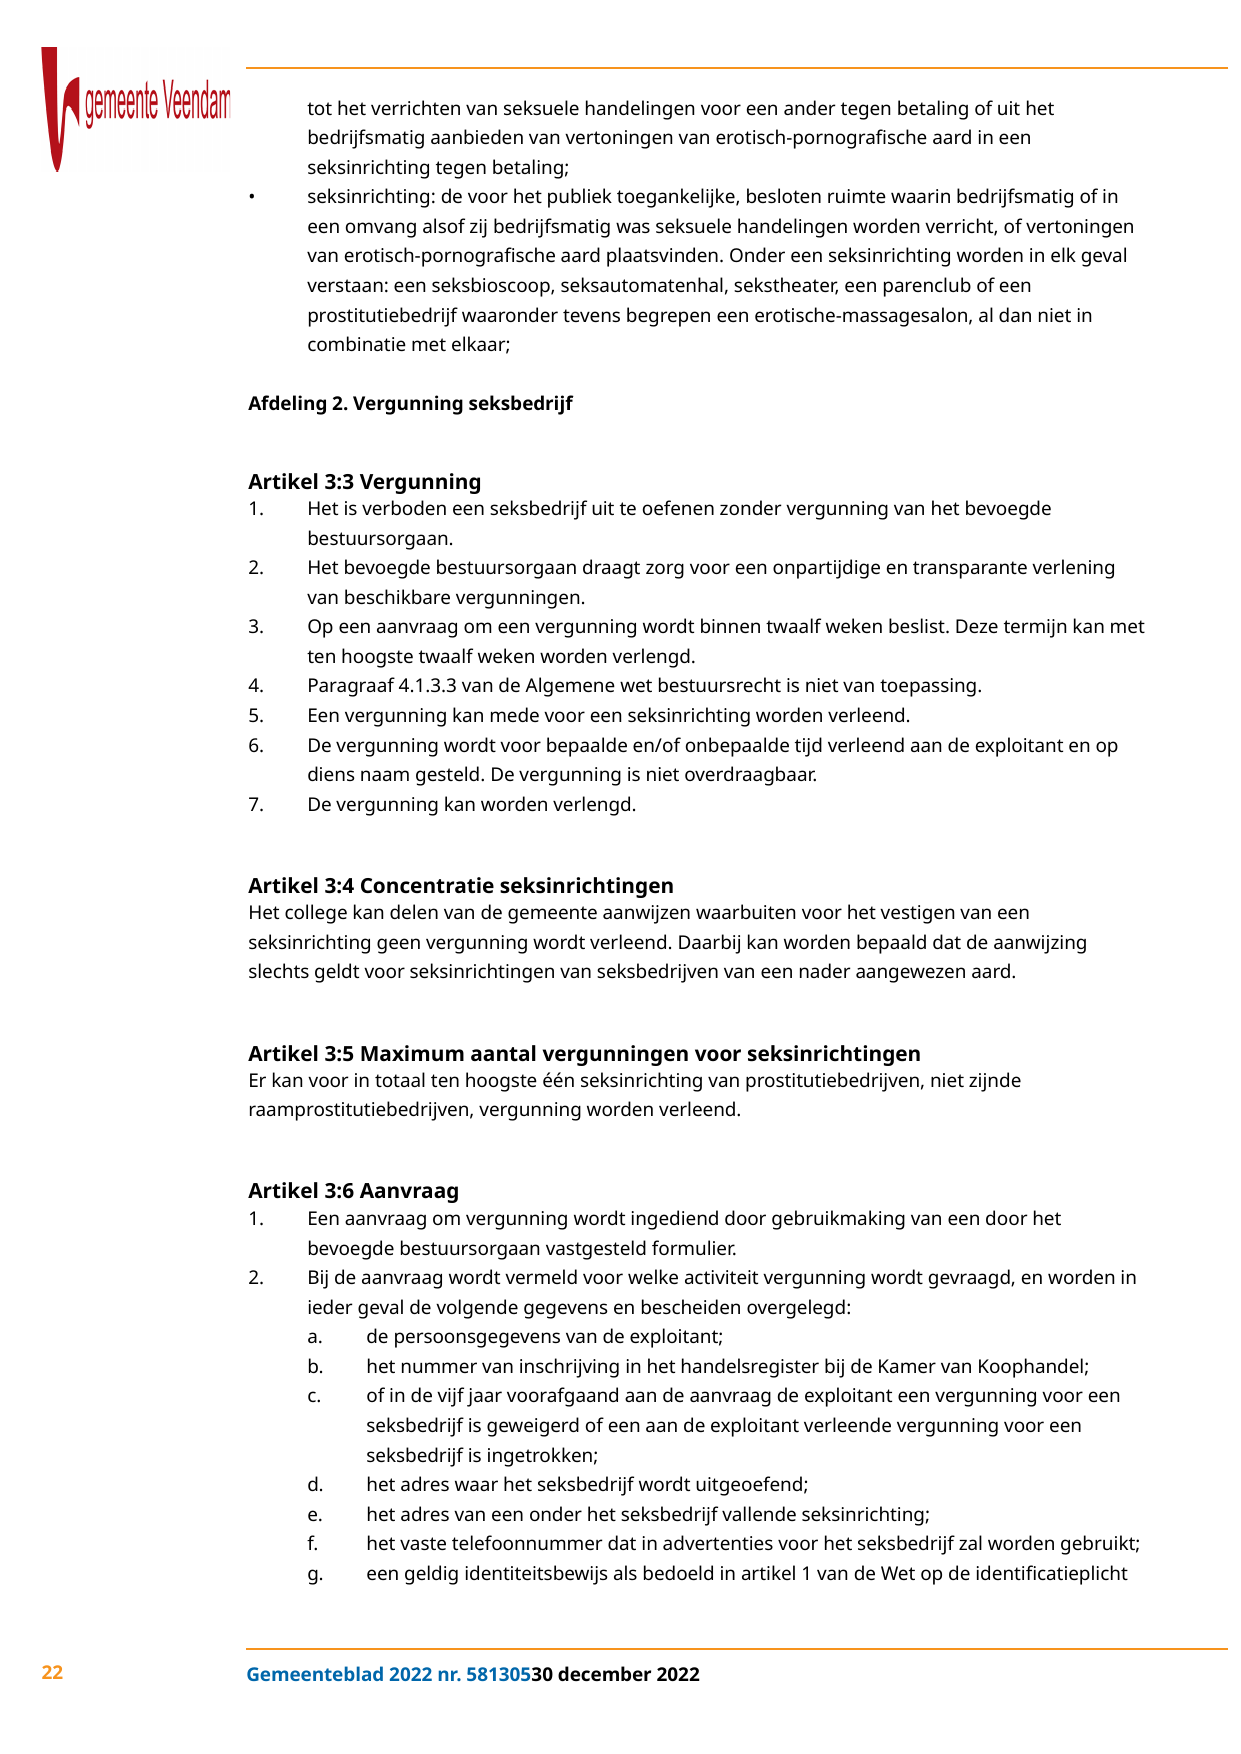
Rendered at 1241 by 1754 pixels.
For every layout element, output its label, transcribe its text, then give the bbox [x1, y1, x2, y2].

list Een vergunning kan mede voor een seksinrichting worden verleend. [248, 702, 1152, 728]
text Artikel 3:4 Concentratie seksinrichtingen [248, 871, 1152, 899]
list seksinrichting: de voor het publiek toegankelijke, besloten ruimte waarin bedrijfsmatig of in een omvang alsof zij bedrijfsmatig was seksuele handelingen worden verricht, of vertoningen van erotisch-pornografische aard plaatsvinden. Onder een seksinrichting worden in elk geval verstaan: een seksbioscoop, seksautomatenhal, sekstheater, een parenclub of een prostitutiebedrijf waaronder tevens begrepen een erotische-massagesalon, al dan niet in combinatie met elkaar; [248, 183, 1152, 357]
list een geldig identiteitsbewijs als bedoeld in artikel 1 van de Wet op de identificatieplicht [307, 1560, 1152, 1586]
text Artikel 3:5 Maximum aantal vergunningen voor seksinrichtingen [248, 1039, 1152, 1067]
text Er kan voor in totaal ten hoogste één seksinrichting van prostitutiebedrijven, niet zijnde raamprostitutiebedrijven, vergunning worden verleend. [248, 1067, 1152, 1122]
text Artikel 3:6 Aanvraag [248, 1177, 1152, 1205]
picture [41, 47, 231, 172]
list De vergunning wordt voor bepaalde en/of onbepaalde tijd verleend aan de exploitant en op diens naam gesteld. De vergunning is niet overdraagbaar. [248, 732, 1152, 787]
list tot het verrichten van seksuele handelingen voor een ander tegen betaling of uit het bedrijfsmatig aanbieden van vertoningen van erotisch-pornografische aard in een seksinrichting tegen betaling; [248, 95, 1152, 180]
list Het bevoegde bestuursorgaan draagt zorg voor een onpartijdige en transparante verlening van beschikbare vergunningen. [248, 554, 1152, 610]
list of in de vijf jaar voorafgaand aan de aanvraag de exploitant een vergunning voor een seksbedrijf is geweigerd of een aan de exploitant verleende vergunning voor een seksbedrijf is ingetrokken; [307, 1383, 1152, 1467]
text Het college kan delen van de gemeente aanwijzen waarbuiten voor het vestigen van een seksinrichting geen vergunning wordt verleend. Daarbij kan worden bepaald dat de aanwijzing slechts geldt voor seksinrichtingen van seksbedrijven van een nader aangewezen aard. [248, 899, 1152, 984]
list Bij de aanvraag wordt vermeld voor welke activiteit vergunning wordt gevraagd, en worden in ieder geval de volgende gegevens en bescheiden overgelegd: [248, 1264, 1152, 1319]
list het nummer van inschrijving in het handelsregister bij de Kamer van Koophandel; [307, 1353, 1152, 1379]
list het adres van een onder het seksbedrijf vallende seksinrichting; [307, 1501, 1152, 1527]
list Op een aanvraag om een vergunning wordt binnen twaalf weken beslist. Deze termijn kan met ten hoogste twaalf weken worden verlengd. [248, 613, 1152, 669]
list Paragraaf 4.1.3.3 van de Algemene wet bestuursrecht is niet van toepassing. [248, 673, 1152, 698]
list het adres waar het seksbedrijf wordt uitgeoefend; [307, 1471, 1152, 1497]
text Artikel 3:3 Vergunning [248, 467, 1152, 495]
list Het is verboden een seksbedrijf uit te oefenen zonder vergunning van het bevoegde bestuursorgaan. [248, 495, 1152, 551]
list het vaste telefoonnummer dat in advertenties voor het seksbedrijf zal worden gebruikt; [307, 1531, 1152, 1556]
text Afdeling 2. Vergunning seksbedrijf [248, 391, 1152, 416]
list De vergunning kan worden verlengd. [248, 791, 1152, 817]
list de persoonsgegevens van de exploitant; [307, 1323, 1152, 1349]
list Een aanvraag om vergunning wordt ingediend door gebruikmaking van een door het bevoegde bestuursorgaan vastgesteld formulier. [248, 1205, 1152, 1260]
